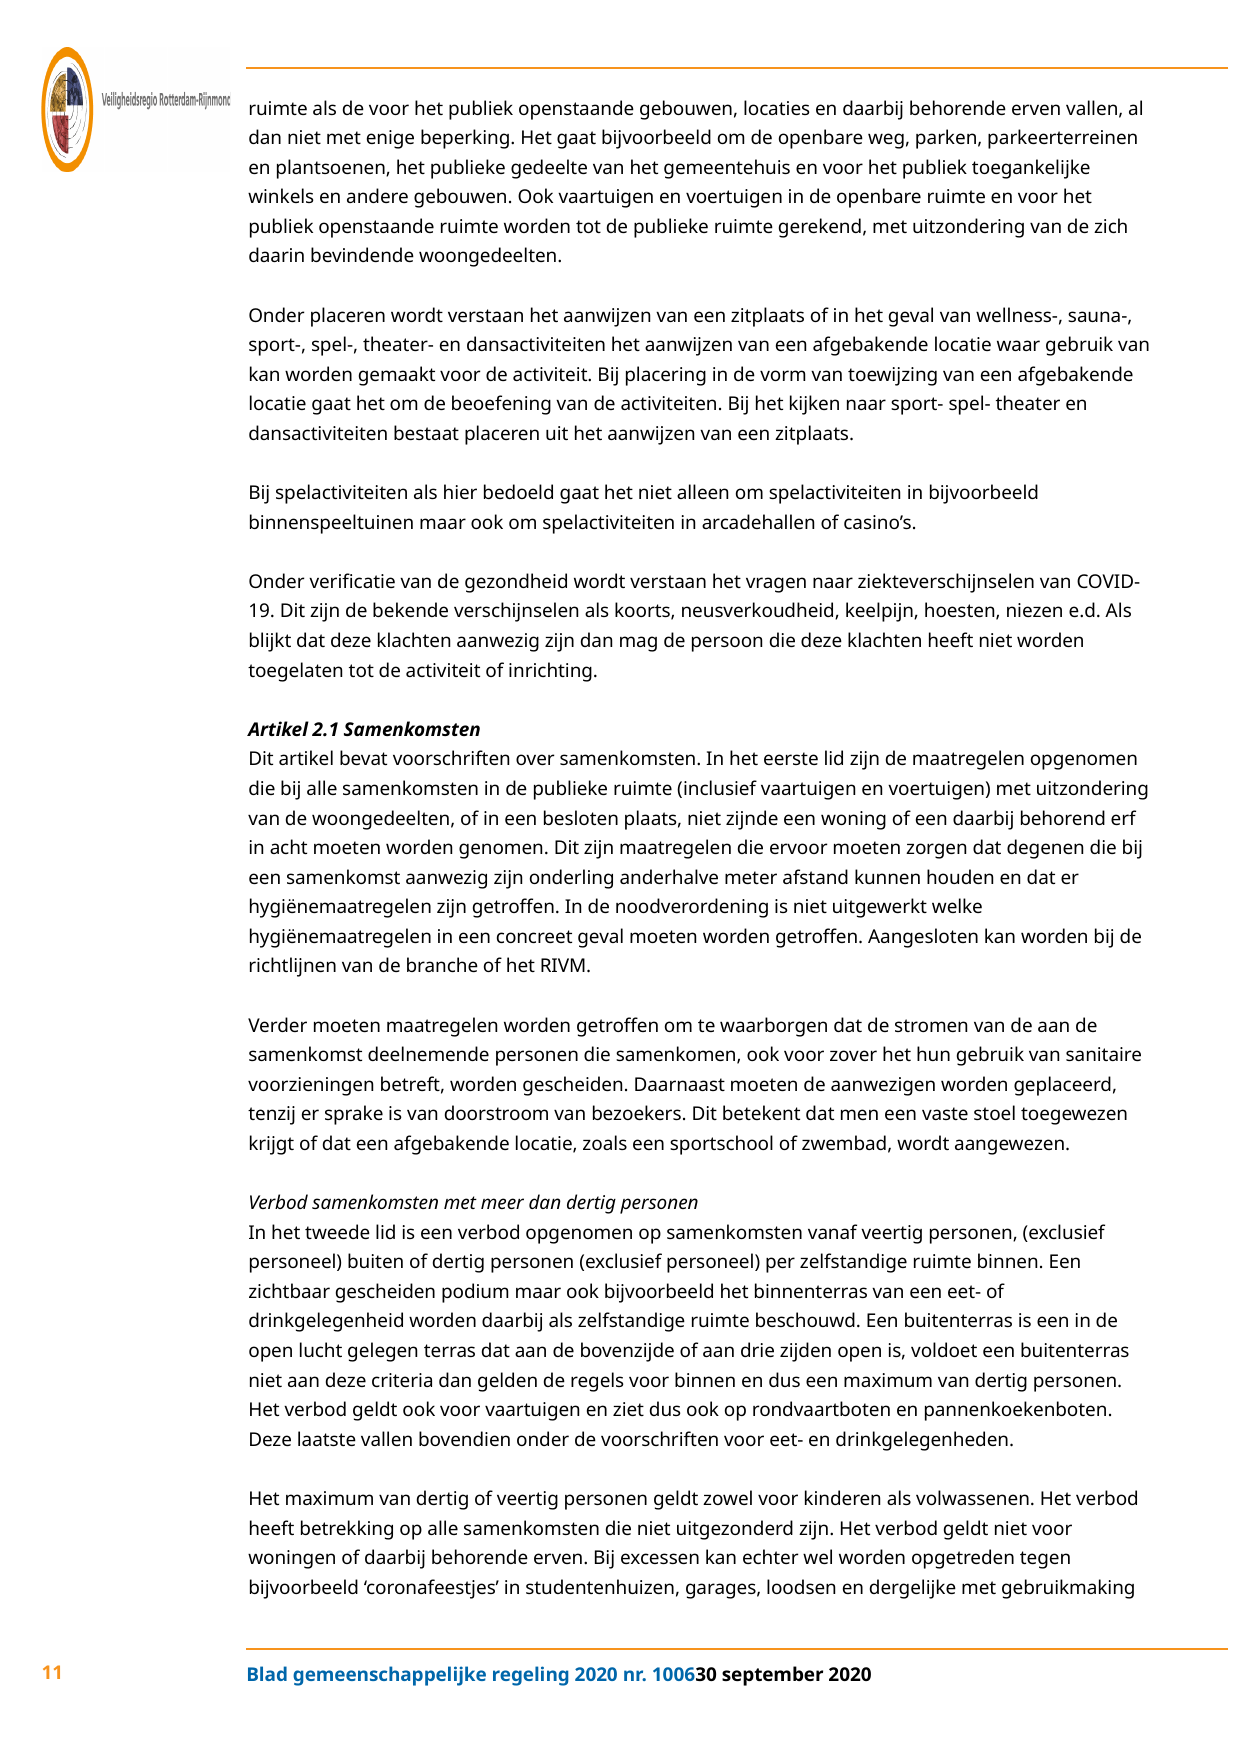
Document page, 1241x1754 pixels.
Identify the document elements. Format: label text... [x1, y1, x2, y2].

text Onder placeren wordt verstaan het aanwijzen van een zitplaats of in het geval van wellness-, sauna-, sport-, spel-, theater- en dansactiviteiten het aanwijzen van een afgebakende locatie waar gebruik van kan worden gemaakt voor de activiteit. Bij placering in de vorm van toewijzing van een afgebakende locatie gaat het om de beoefening van de activiteiten. Bij het kijken naar sport- spel- theater en dansactiviteiten bestaat placeren uit het aanwijzen van een zitplaats. [248, 302, 1152, 446]
text Artikel 2.1 Samenkomsten [248, 716, 1152, 742]
text Bij spelactiviteiten als hier bedoeld gaat het niet alleen om spelactiviteiten in bijvoorbeeld binnenspeeltuinen maar ook om spelactiviteiten in arcadehallen of casino’s. [248, 479, 1152, 535]
text Dit artikel bevat voorschriften over samenkomsten. In het eerste lid zijn de maatregelen opgenomen die bij alle samenkomsten in de publieke ruimte (inclusief vaartuigen en voertuigen) met uitzondering van de woongedeelten, of in een besloten plaats, niet zijnde een woning of een daarbij behorend erf in acht moeten worden genomen. Dit zijn maatregelen die ervoor moeten zorgen dat degenen die bij een samenkomst aanwezig zijn onderling anderhalve meter afstand kunnen houden en dat er hygiënemaatregelen zijn getroffen. In de noodverordening is niet uitgewerkt welke hygiënemaatregelen in een concreet geval moeten worden getroffen. Aangesloten kan worden bij de richtlijnen van de branche of het RIVM. [248, 746, 1152, 978]
text Verder moeten maatregelen worden getroffen om te waarborgen dat de stromen van de aan de samenkomst deelnemende personen die samenkomen, ook voor zover het hun gebruik van sanitaire voorzieningen betreft, worden gescheiden. Daarnaast moeten de aanwezigen worden geplaceerd, tenzij er sprake is van doorstroom van bezoekers. Dit betekent dat men een vaste stoel toegewezen krijgt of dat een afgebakende locatie, zoals een sportschool of zwembad, wordt aangewezen. [248, 1012, 1152, 1156]
text Verbod samenkomsten met meer dan dertig personen [248, 1189, 1152, 1215]
picture [41, 47, 231, 172]
text Het maximum van dertig of veertig personen geldt zowel voor kinderen als volwassenen. Het verbod heeft betrekking op alle samenkomsten die niet uitgezonderd zijn. Het verbod geldt niet voor woningen of daarbij behorende erven. Bij excessen kan echter wel worden opgetreden tegen bijvoorbeeld ‘coronafeestjes’ in studentenhuizen, garages, loodsen en dergelijke met gebruikmaking [248, 1485, 1152, 1600]
text ruimte als de voor het publiek openstaande gebouwen, locaties en daarbij behorende erven vallen, al dan niet met enige beperking. Het gaat bijvoorbeeld om de openbare weg, parken, parkeerterreinen en plantsoenen, het publieke gedeelte van het gemeentehuis en voor het publiek toegankelijke winkels en andere gebouwen. Ook vaartuigen en voertuigen in de openbare ruimte en voor het publiek openstaande ruimte worden tot de publieke ruimte gerekend, met uitzondering van de zich daarin bevindende woongedeelten. [248, 95, 1152, 268]
text In het tweede lid is een verbod opgenomen op samenkomsten vanaf veertig personen, (exclusief personeel) buiten of dertig personen (exclusief personeel) per zelfstandige ruimte binnen. Een zichtbaar gescheiden podium maar ook bijvoorbeeld het binnenterras van een eet- of drinkgelegenheid worden daarbij als zelfstandige ruimte beschouwd. Een buitenterras is een in de open lucht gelegen terras dat aan de bovenzijde of aan drie zijden open is, voldoet een buitenterras niet aan deze criteria dan gelden de regels voor binnen en dus een maximum van dertig personen. Het verbod geldt ook voor vaartuigen en ziet dus ook op rondvaartboten en pannenkoekenboten. Deze laatste vallen bovendien onder de voorschriften voor eet- en drinkgelegenheden. [248, 1219, 1152, 1452]
text Onder verificatie van de gezondheid wordt verstaan het vragen naar ziekteverschijnselen van COVID-19. Dit zijn de bekende verschijnselen als koorts, neusverkoudheid, keelpijn, hoesten, niezen e.d. Als blijkt dat deze klachten aanwezig zijn dan mag de persoon die deze klachten heeft niet worden toegelaten tot de activiteit of inrichting. [248, 568, 1152, 683]
